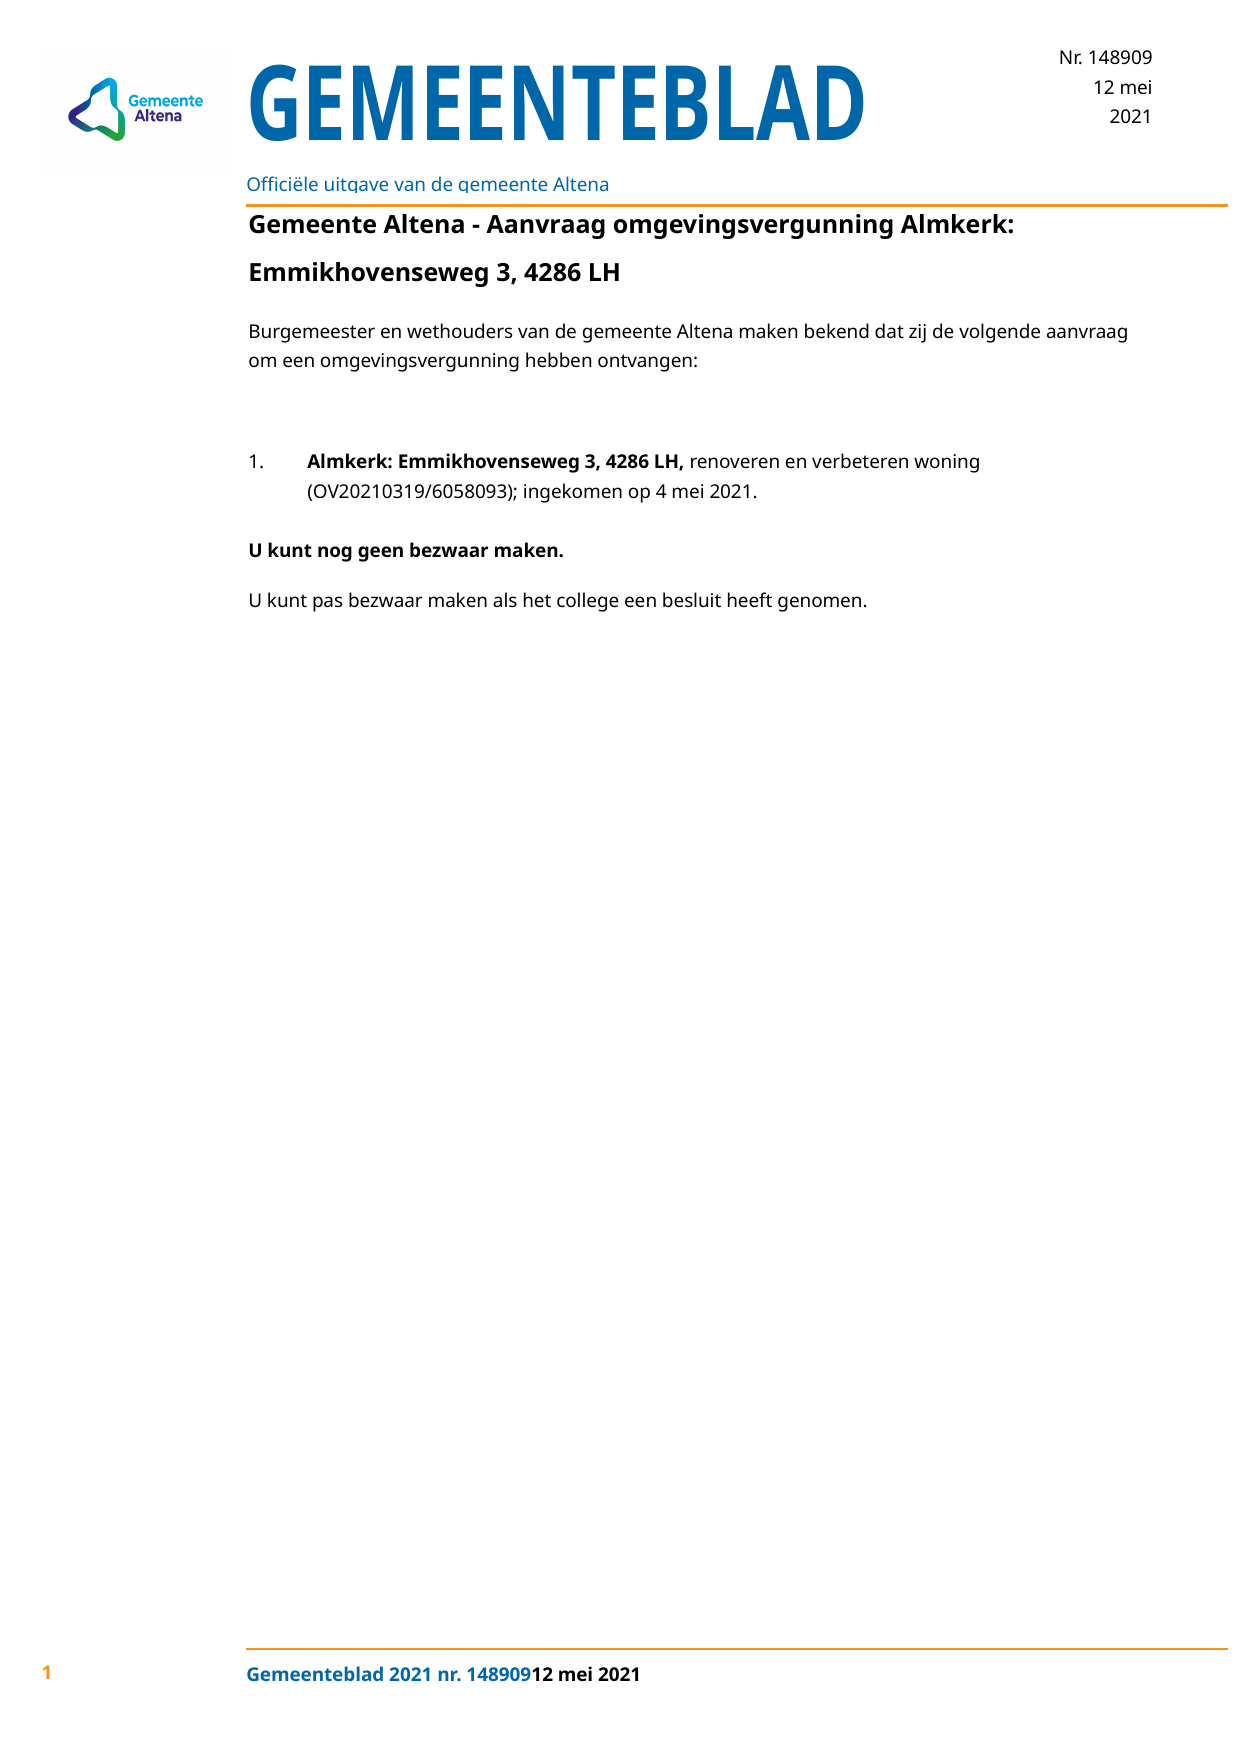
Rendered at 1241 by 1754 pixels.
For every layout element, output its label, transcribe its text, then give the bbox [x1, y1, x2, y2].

picture [41, 47, 231, 172]
list Almkerk: Emmikhovenseweg 3, 4286 LH, renoveren en verbeteren woning (OV20210319/6058093); ingekomen op 4 mei 2021. [248, 448, 1152, 504]
text Gemeente Altena - Aanvraag omgevingsvergunning Almkerk: Emmikhovenseweg 3, 4286 LH [248, 207, 1152, 288]
text U kunt nog geen bezwaar maken. [248, 537, 1152, 563]
text Burgemeester en wethouders van de gemeente Altena maken bekend dat zij de volgende aanvraag om een omgevingsvergunning hebben ontvangen: [248, 318, 1152, 373]
text U kunt pas bezwaar maken als het college een besluit heeft genomen. [248, 587, 1152, 613]
